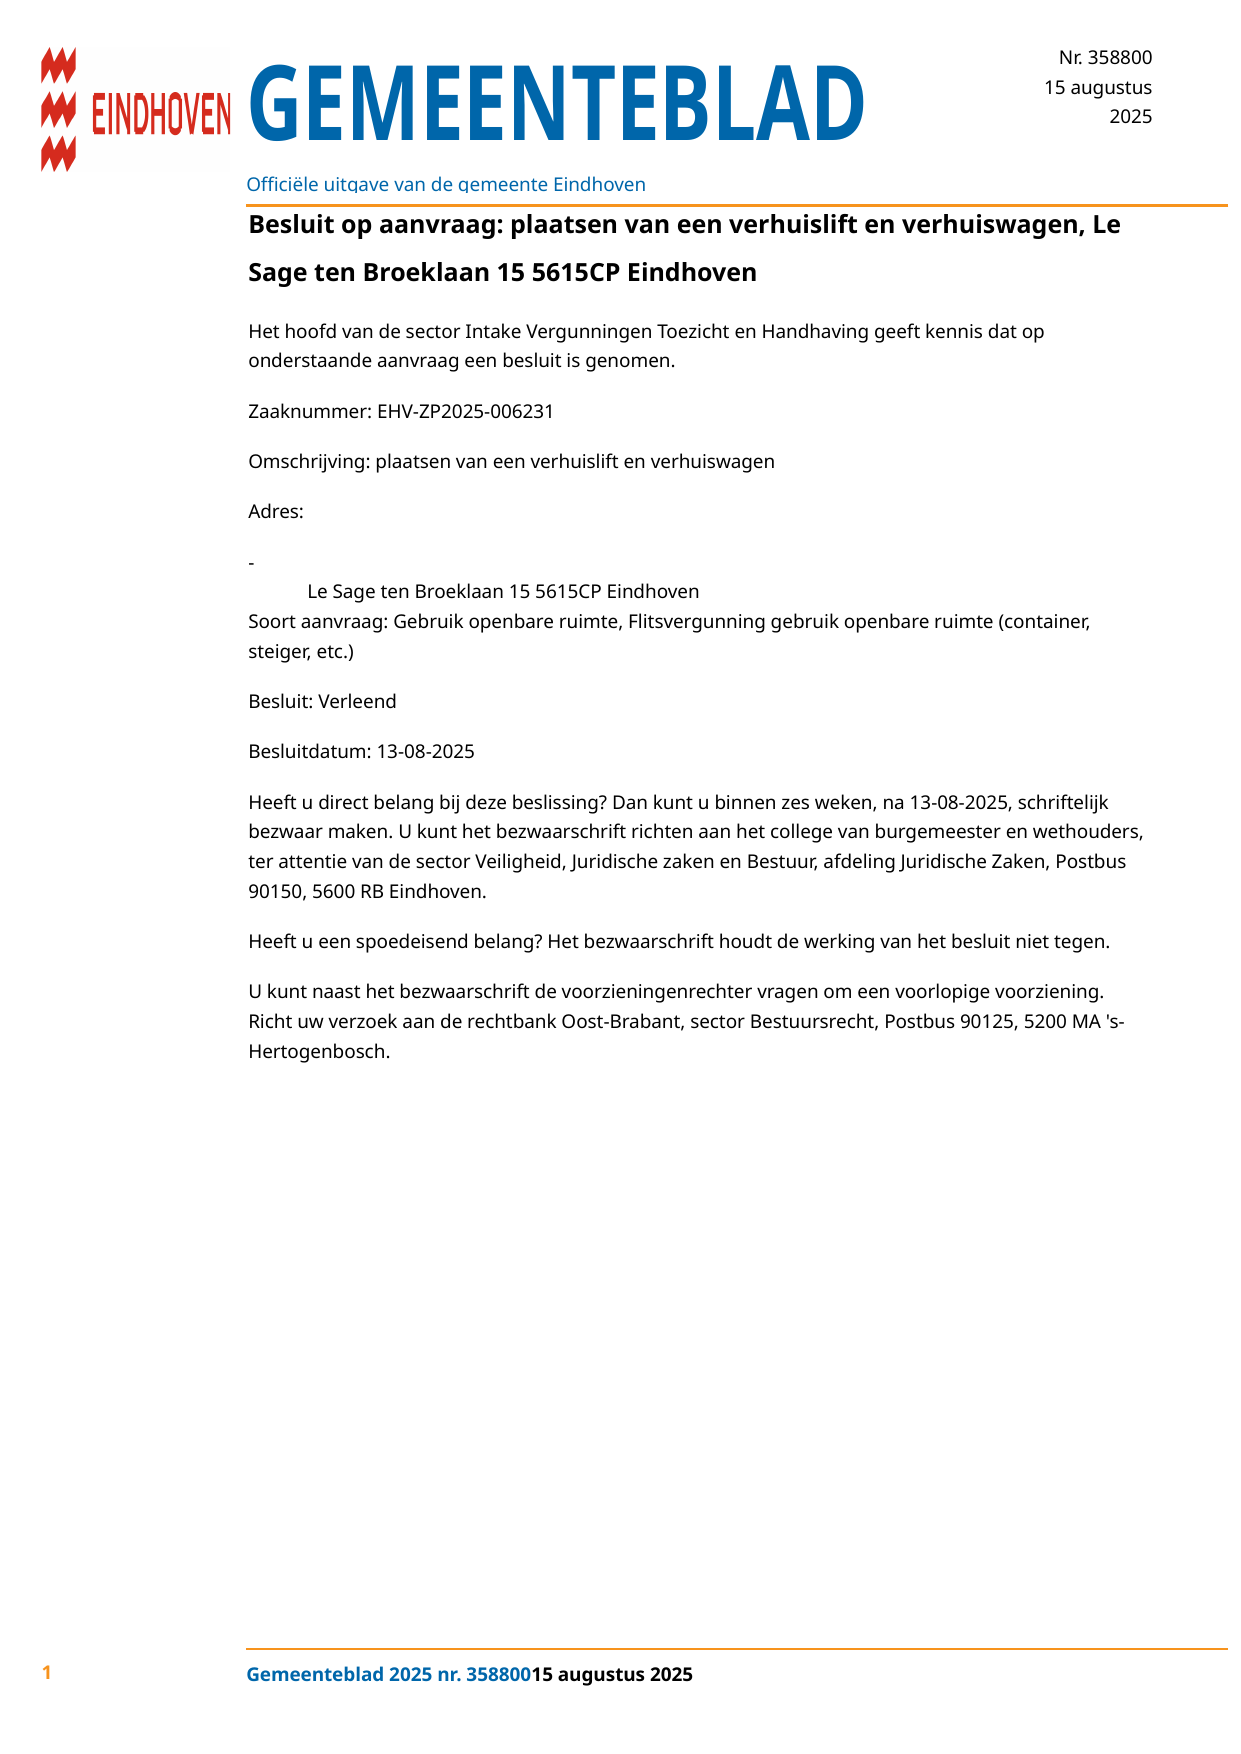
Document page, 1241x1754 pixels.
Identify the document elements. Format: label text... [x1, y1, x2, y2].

text U kunt naast het bezwaarschrift de voorzieningenrechter vragen om een voorlopige voorziening. Richt uw verzoek aan de rechtbank Oost-Brabant, sector Bestuursrecht, Postbus 90125, 5200 MA 's-Hertogenbosch. [248, 979, 1152, 1064]
list Le Sage ten Broeklaan 15 5615CP Eindhoven [248, 579, 1152, 604]
text Besluit: Verleend [248, 688, 1152, 714]
text Adres: [248, 499, 1152, 524]
text Soort aanvraag: Gebruik openbare ruimte, Flitsvergunning gebruik openbare ruimte (container, steiger, etc.) [248, 608, 1152, 664]
text Omschrijving: plaatsen van een verhuislift en verhuiswagen [248, 448, 1152, 474]
text Heeft u een spoedeisend belang? Het bezwaarschrift houdt de werking van het besluit niet tegen. [248, 928, 1152, 954]
text Besluit op aanvraag: plaatsen van een verhuislift en verhuiswagen, Le Sage ten Broeklaan 15 5615CP Eindhoven [248, 207, 1152, 288]
text Heeft u direct belang bij deze beslissing? Dan kunt u binnen zes weken, na 13-08-2025, schriftelijk bezwaar maken. U kunt het bezwaarschrift richten aan het college van burgemeester en wethouders, ter attentie van de sector Veiligheid, Juridische zaken en Bestuur, afdeling Juridische Zaken, Postbus 90150, 5600 RB Eindhoven. [248, 789, 1152, 904]
text Besluitdatum: 13-08-2025 [248, 739, 1152, 764]
text Zaaknummer: EHV-ZP2025-006231 [248, 398, 1152, 424]
picture [41, 47, 231, 172]
text Het hoofd van de sector Intake Vergunningen Toezicht en Handhaving geeft kennis dat op onderstaande aanvraag een besluit is genomen. [248, 318, 1152, 373]
